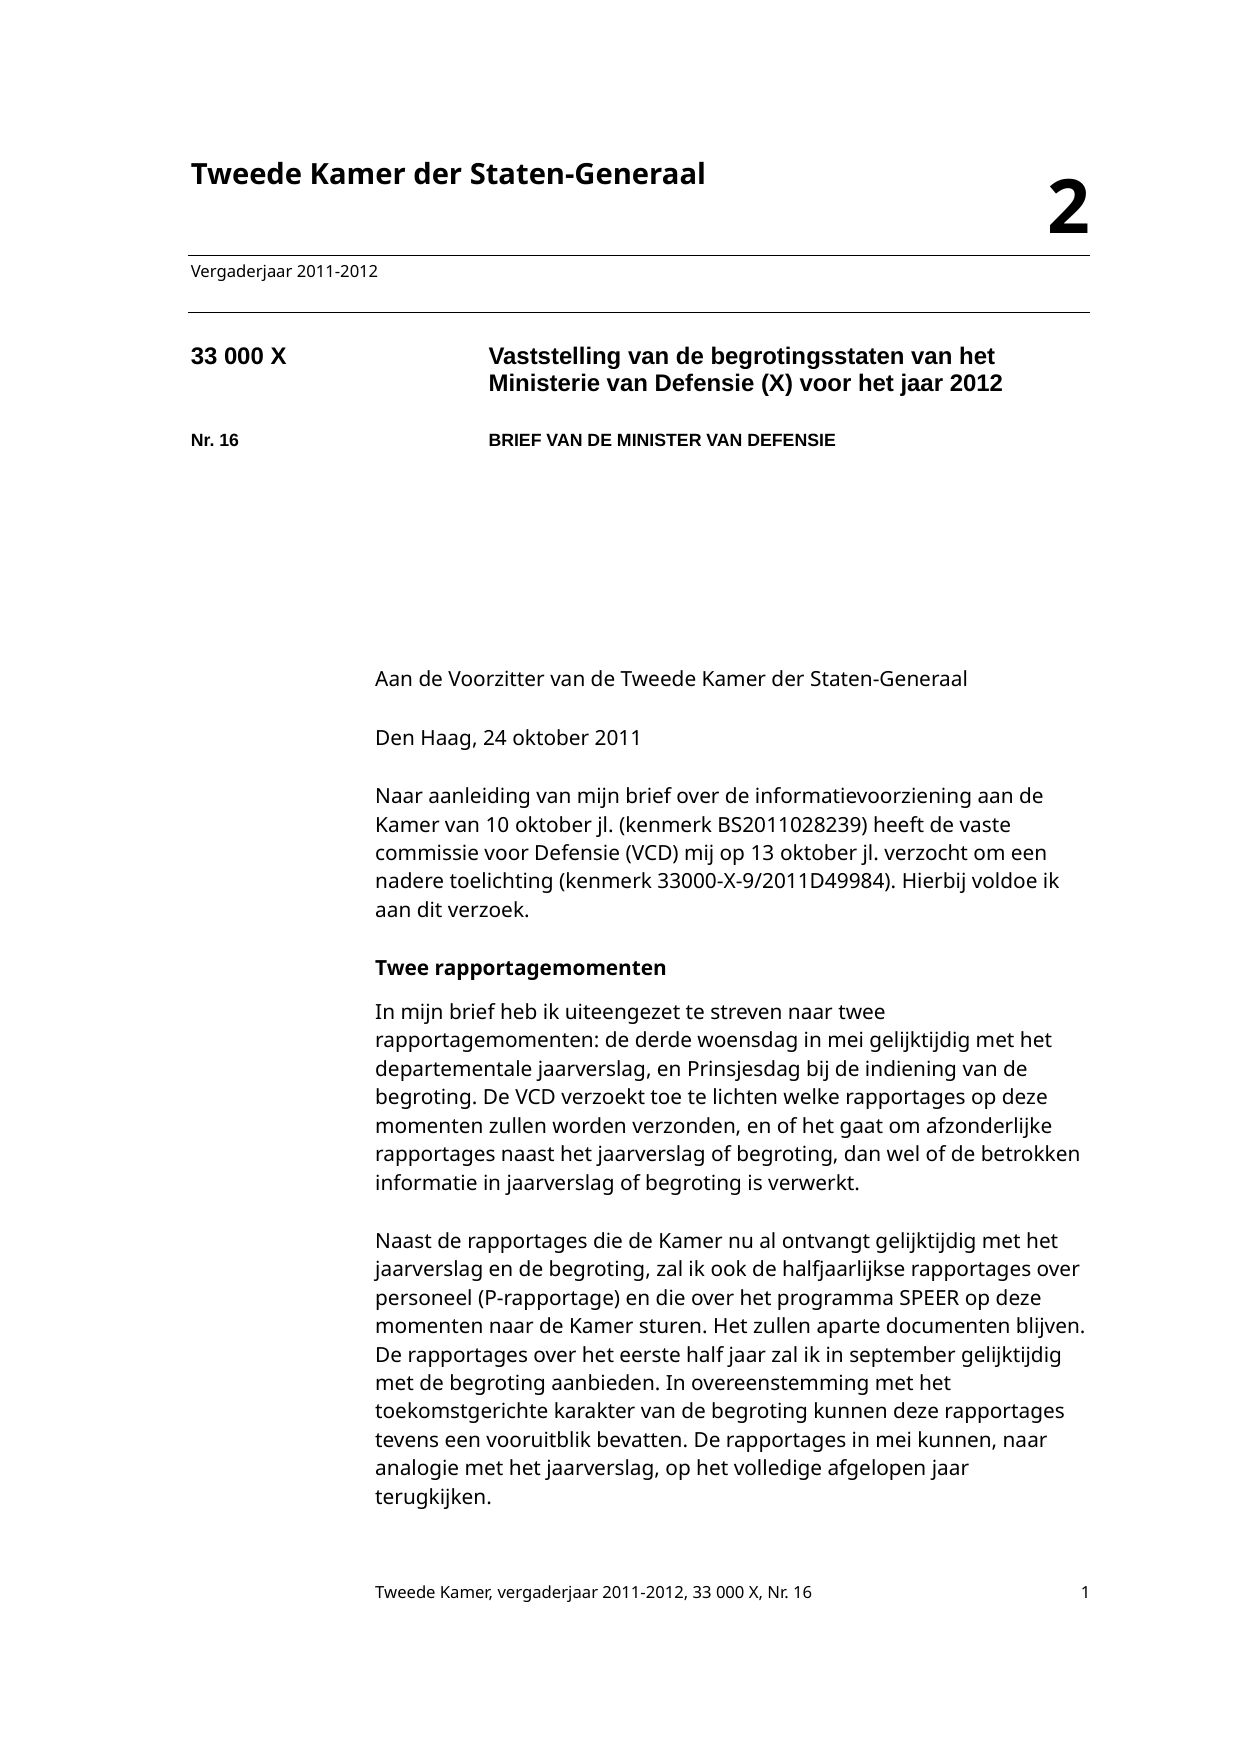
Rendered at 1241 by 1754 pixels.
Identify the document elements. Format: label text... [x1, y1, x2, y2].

text Naast de rapportages die de Kamer nu al ontvangt gelijktijdig met het jaarverslag en de begroting, zal ik ook de halfjaarlijkse rapportages over personeel (P-rapportage) en die over het programma SPEER op deze momenten naar de Kamer sturen. Het zullen aparte documenten blijven. De rapportages over het eerste half jaar zal ik in september gelijktijdig met de begroting aanbieden. In overeenstemming met het toekomstgerichte karakter van de begroting kunnen deze rapportages tevens een vooruitblik bevatten. De rapportages in mei kunnen, naar analogie met het jaarverslag, op het volledige afgelopen jaar terugkijken. [375, 1226, 1090, 1510]
table_header Tweede Kamer der Staten-Generaal [188, 150, 909, 255]
table_cell 33 000 X [188, 339, 485, 427]
table_cell BRIEF VAN DE MINISTER VAN DEFENSIE [485, 427, 1090, 546]
table_cell [485, 313, 1090, 339]
text In mijn brief heb ik uiteengezet te streven naar twee rapportagemomenten: de derde woensdag in mei gelijktijdig met het departementale jaarverslag, en Prinsjesdag bij de indiening van de begroting. De VCD verzoekt toe te lichten welke rapportages op deze momenten zullen worden verzonden, en of het gaat om afzonderlijke rapportages naast het jaarverslag of begroting, dan wel of de betrokken informatie in jaarverslag of begroting is verwerkt. [375, 997, 1090, 1196]
table_cell [485, 256, 1090, 312]
text Den Haag, 24 oktober 2011 [375, 723, 1090, 751]
table_cell Nr. 16 [188, 427, 485, 546]
table_header 2 [910, 150, 1090, 255]
text Aan de Voorzitter van de Tweede Kamer der Staten-Generaal [375, 664, 1090, 693]
text Twee rapportagemomenten [375, 953, 1090, 982]
table_cell [188, 313, 485, 339]
table_cell Vaststelling van de begrotingsstaten van het Ministerie van Defensie (X) voor het jaar 2012 [485, 339, 1090, 427]
table_cell Vergaderjaar 2011-2012 [188, 256, 485, 312]
text Naar aanleiding van mijn brief over de informatievoorziening aan de Kamer van 10 oktober jl. (kenmerk BS2011028239) heeft de vaste commissie voor Defensie (VCD) mij op 13 oktober jl. verzocht om een nadere toelichting (kenmerk 33000-X-9/2011D49984). Hierbij voldoe ik aan dit verzoek. [375, 781, 1090, 923]
